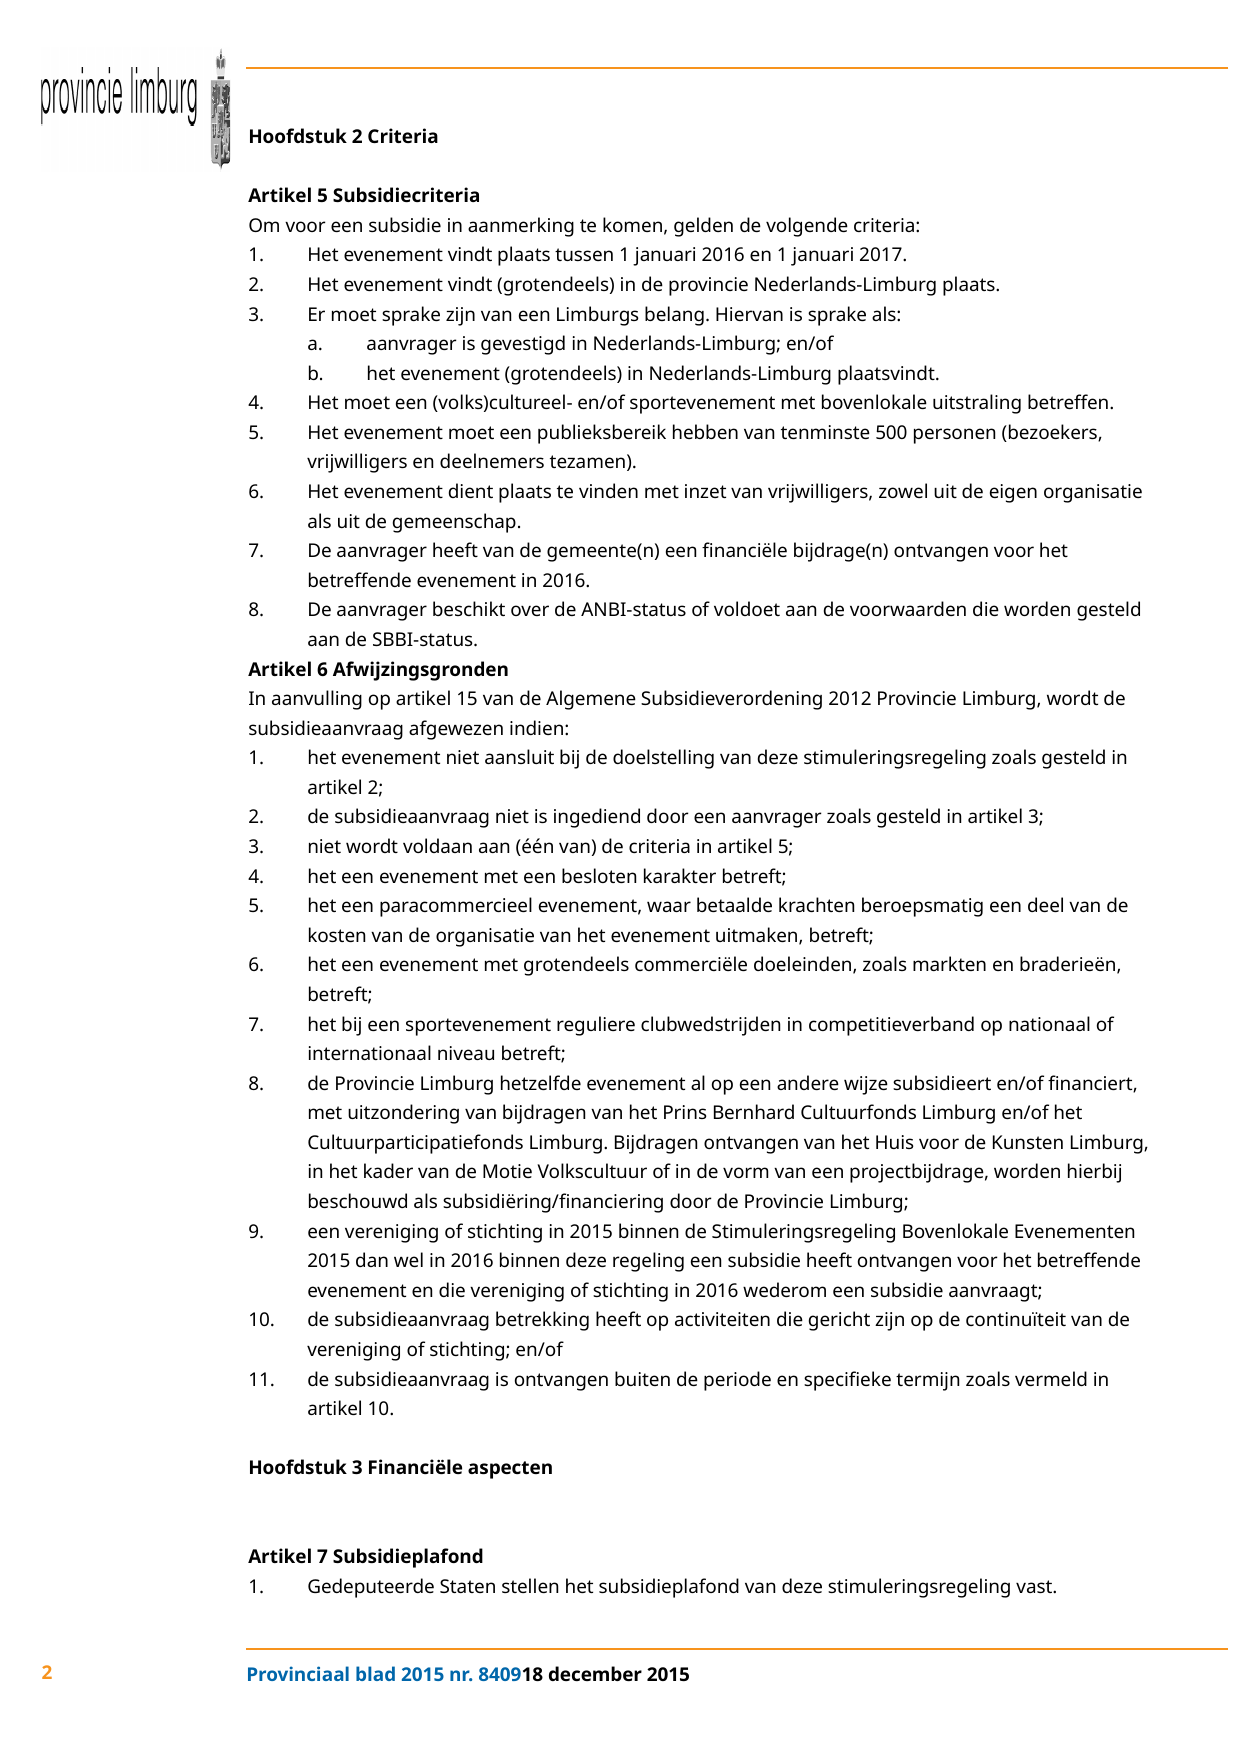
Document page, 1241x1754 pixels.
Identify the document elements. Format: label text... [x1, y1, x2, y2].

text Hoofdstuk 2 Criteria [248, 123, 1152, 149]
list Het evenement vindt (grotendeels) in de provincie Nederlands-Limburg plaats. [248, 271, 1152, 297]
list De aanvrager heeft van de gemeente(n) een financiële bijdrage(n) ontvangen voor het betreffende evenement in 2016. [248, 537, 1152, 593]
list een vereniging of stichting in 2015 binnen de Stimuleringsregeling Bovenlokale Evenementen 2015 dan wel in 2016 binnen deze regeling een subsidie heeft ontvangen voor het betreffende evenement en die vereniging of stichting in 2016 wederom een subsidie aanvraagt; [248, 1218, 1152, 1303]
list Er moet sprake zijn van een Limburgs belang. Hiervan is sprake als: [248, 301, 1152, 326]
list Het evenement dient plaats te vinden met inzet van vrijwilligers, zowel uit de eigen organisatie als uit de gemeenschap. [248, 478, 1152, 533]
text Artikel 7 Subsidieplafond [248, 1543, 1152, 1569]
text In aanvulling op artikel 15 van de Algemene Subsidieverordening 2012 Provincie Limburg, wordt de subsidieaanvraag afgewezen indien: [248, 685, 1152, 741]
list Het evenement moet een publieksbereik hebben van tenminste 500 personen (bezoekers, vrijwilligers en deelnemers tezamen). [248, 419, 1152, 474]
list niet wordt voldaan aan (één van) de criteria in artikel 5; [248, 833, 1152, 859]
list Gedeputeerde Staten stellen het subsidieplafond van deze stimuleringsregeling vast. [248, 1573, 1152, 1598]
list de subsidieaanvraag niet is ingediend door een aanvrager zoals gesteld in artikel 3; [248, 804, 1152, 829]
text Artikel 5 Subsidiecriteria [248, 182, 1152, 208]
list het evenement (grotendeels) in Nederlands-Limburg plaatsvindt. [307, 360, 1152, 386]
list het bij een sportevenement reguliere clubwedstrijden in competitieverband op nationaal of internationaal niveau betreft; [248, 1011, 1152, 1066]
list de Provincie Limburg hetzelfde evenement al op een andere wijze subsidieert en/of financiert, met uitzondering van bijdragen van het Prins Bernhard Cultuurfonds Limburg en/of het Cultuurparticipatiefonds Limburg. Bijdragen ontvangen van het Huis voor de Kunsten Limburg, in het kader van de Motie Volkscultuur of in de vorm van een projectbijdrage, worden hierbij beschouwd als subsidiëring/financiering door de Provincie Limburg; [248, 1070, 1152, 1214]
list het een paracommercieel evenement, waar betaalde krachten beroepsmatig een deel van de kosten van de organisatie van het evenement uitmaken, betreft; [248, 892, 1152, 948]
list de subsidieaanvraag betrekking heeft op activiteiten die gericht zijn op de continuïteit van de vereniging of stichting; en/of [248, 1307, 1152, 1362]
text Artikel 6 Afwijzingsgronden [248, 656, 1152, 681]
text Om voor een subsidie in aanmerking te komen, gelden de volgende criteria: [248, 212, 1152, 238]
list het een evenement met grotendeels commerciële doeleinden, zoals markten en braderieën, betreft; [248, 952, 1152, 1007]
list de subsidieaanvraag is ontvangen buiten de periode en specifieke termijn zoals vermeld in artikel 10. [248, 1366, 1152, 1421]
list Het moet een (volks)cultureel- en/of sportevenement met bovenlokale uitstraling betreffen. [248, 389, 1152, 415]
picture [41, 47, 231, 172]
list het een evenement met een besloten karakter betreft; [248, 863, 1152, 888]
text Hoofdstuk 3 Financiële aspecten [248, 1454, 1152, 1480]
list Het evenement vindt plaats tussen 1 januari 2016 en 1 januari 2017. [248, 242, 1152, 267]
list aanvrager is gevestigd in Nederlands-Limburg; en/of [307, 330, 1152, 356]
list het evenement niet aansluit bij de doelstelling van deze stimuleringsregeling zoals gesteld in artikel 2; [248, 744, 1152, 800]
list De aanvrager beschikt over de ANBI-status of voldoet aan de voorwaarden die worden gesteld aan de SBBI-status. [248, 597, 1152, 652]
